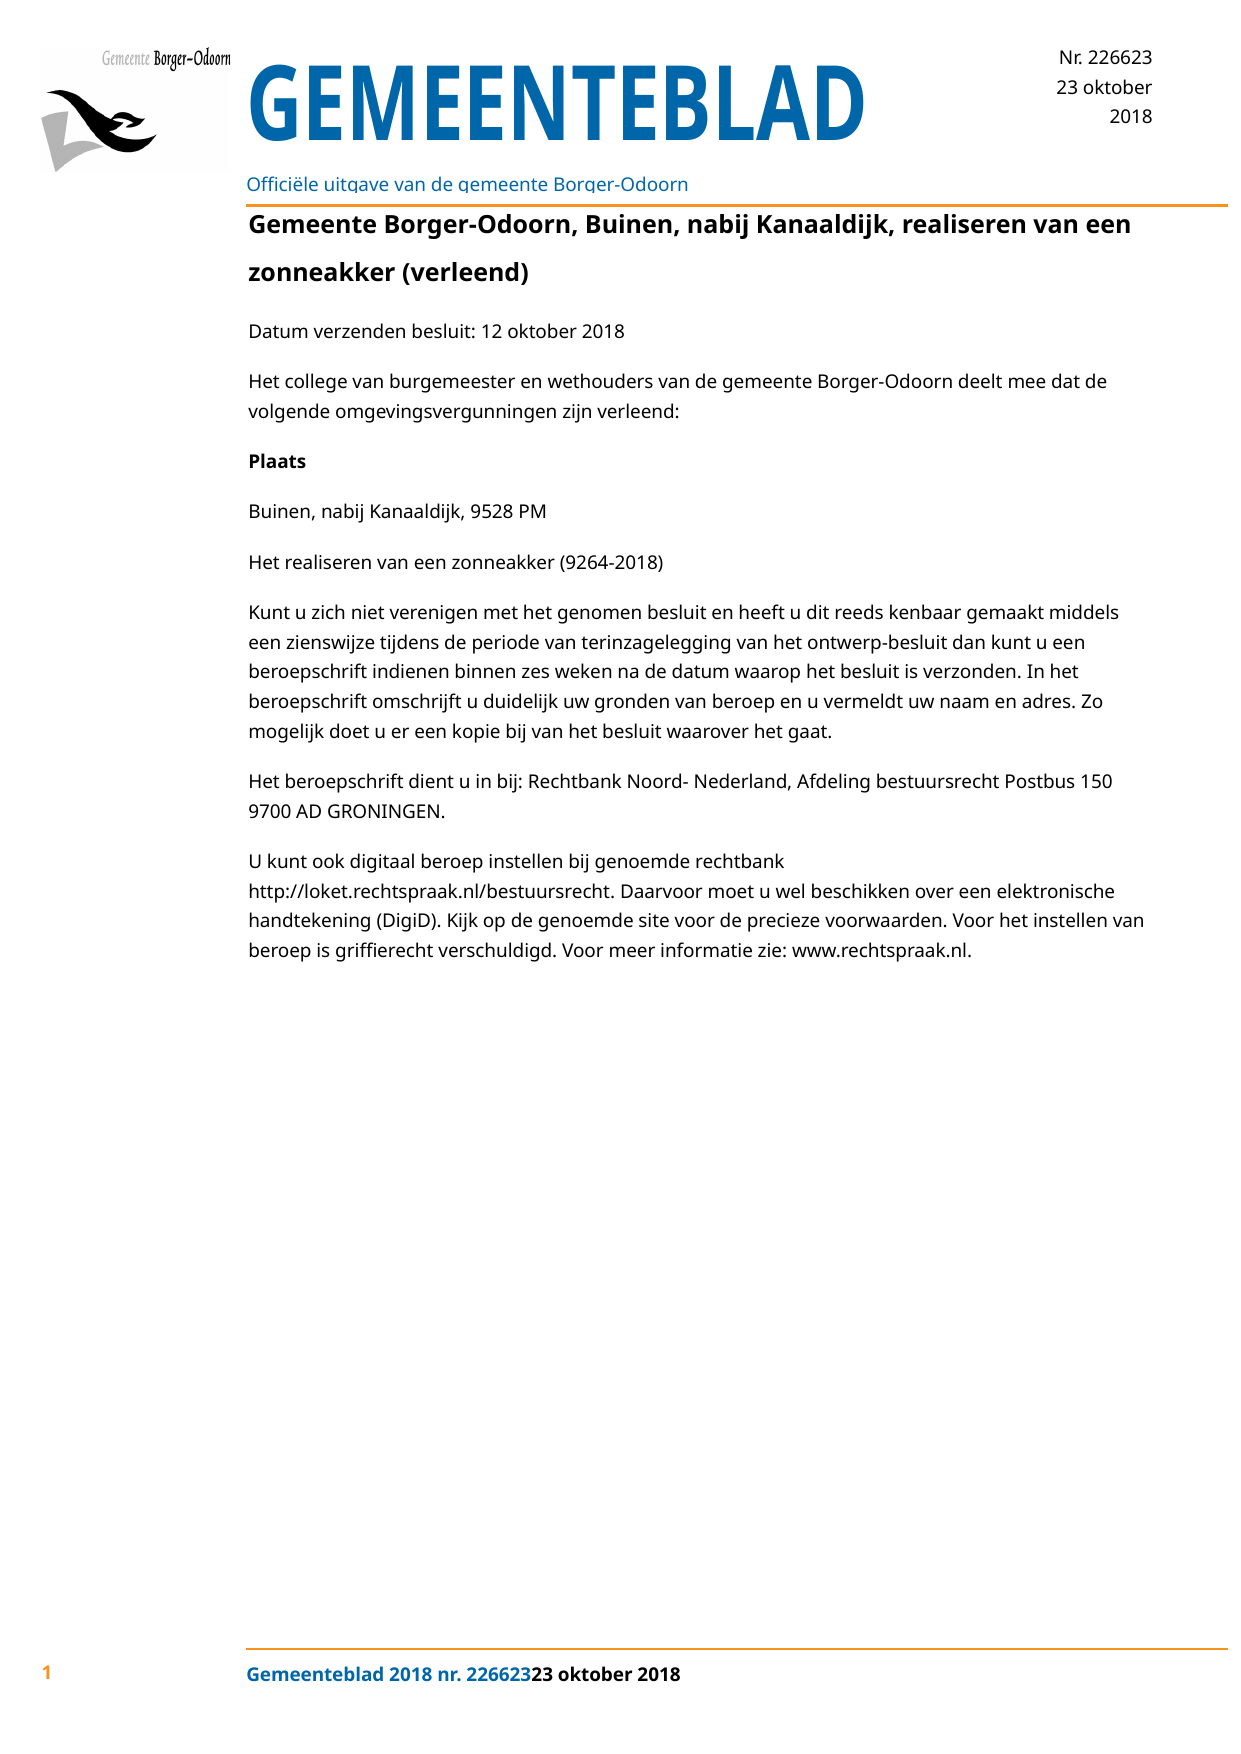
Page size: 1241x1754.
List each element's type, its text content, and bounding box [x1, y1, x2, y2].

text Het beroepschrift dient u in bij: Rechtbank Noord- Nederland, Afdeling bestuursrecht Postbus 150 9700 AD GRONINGEN. [248, 768, 1152, 824]
text Kunt u zich niet verenigen met het genomen besluit en heeft u dit reeds kenbaar gemaakt middels een zienswijze tijdens de periode van terinzagelegging van het ontwerp-besluit dan kunt u een beroepschrift indienen binnen zes weken na de datum waarop het besluit is verzonden. In het beroepschrift omschrijft u duidelijk uw gronden van beroep en u vermeldt uw naam en adres. Zo mogelijk doet u er een kopie bij van het besluit waarover het gaat. [248, 599, 1152, 744]
text Het college van burgemeester en wethouders van de gemeente Borger-Odoorn deelt mee dat de volgende omgevingsvergunningen zijn verleend: [248, 368, 1152, 424]
text Het realiseren van een zonneakker (9264-2018) [248, 549, 1152, 575]
picture [41, 47, 231, 172]
text U kunt ook digitaal beroep instellen bij genoemde rechtbank http://loket.rechtspraak.nl/bestuursrecht. Daarvoor moet u wel beschikken over een elektronische handtekening (DigiD). Kijk op de genoemde site voor de precieze voorwaarden. Voor het instellen van beroep is griffierecht verschuldigd. Voor meer informatie zie: www.rechtspraak.nl. [248, 848, 1152, 963]
text Plaats [248, 448, 1152, 474]
text Gemeente Borger-Odoorn, Buinen, nabij Kanaaldijk, realiseren van een zonneakker (verleend) [248, 207, 1152, 288]
text Buinen, nabij Kanaaldijk, 9528 PM [248, 499, 1152, 524]
text Datum verzenden besluit: 12 oktober 2018 [248, 318, 1152, 344]
